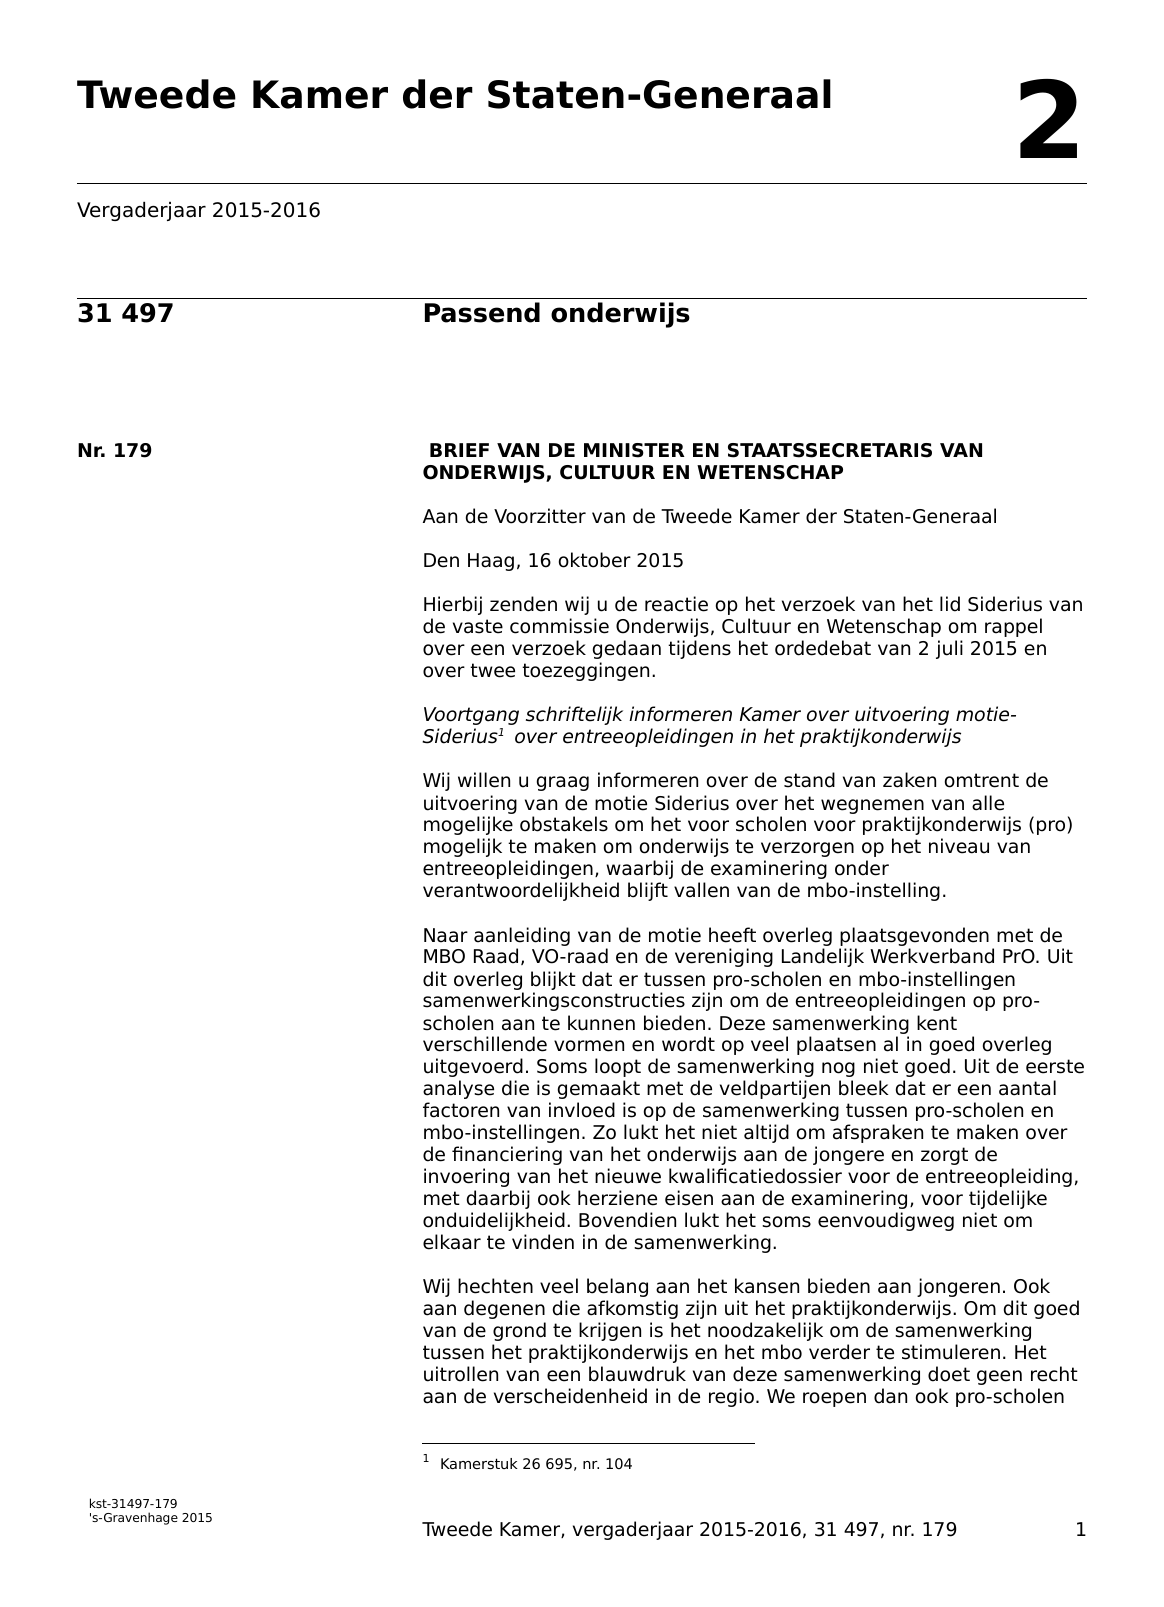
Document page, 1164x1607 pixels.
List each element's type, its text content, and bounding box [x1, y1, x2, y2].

table_cell Vergaderjaar 2015-2016 [77, 184, 1087, 298]
table_header Tweede Kamer der Staten-Generaal [77, 59, 886, 183]
text Den Haag, 16 oktober 2015 [422, 550, 1087, 572]
text Wij hechten veel belang aan het kansen bieden aan jongeren. Ook aan degenen die afkomstig zijn uit het praktijkonderwijs. Om dit goed van de grond te krijgen is het noodzakelijk om de samenwerking tussen het praktijkonderwijs en het mbo verder te stimuleren. Het uitrollen van een blauwdruk van deze samenwerking doet geen recht aan de verscheidenheid in de regio. We roepen dan ook pro-scholen [422, 1276, 1087, 1408]
text Aan de Voorzitter van de Tweede Kamer der Staten-Generaal [422, 506, 1087, 528]
subtitle Nr. 179 BRIEF VAN DE MINISTER EN STAATSSECRETARIS VAN ONDERWIJS, CULTUUR EN WETENSCHAP [77, 440, 1087, 484]
text kst-31497-179 [88, 1497, 323, 1511]
text Naar aanleiding van de motie heeft overleg plaatsgevonden met de MBO Raad, VO-raad en de vereniging Landelijk Werkverband PrO. Uit dit overleg blijkt dat er tussen pro-scholen en mbo-instellingen samenwerkingsconstructies zijn om de entreeopleidingen op pro-scholen aan te kunnen bieden. Deze samenwerking kent verschillende vormen en wordt op veel plaatsen al in goed overleg uitgevoerd. Soms loopt de samenwerking nog niet goed. Uit de eerste analyse die is gemaakt met de veldpartijen bleek dat er een aantal factoren van invloed is op de samenwerking tussen pro-scholen en mbo-instellingen. Zo lukt het niet altijd om afspraken te maken over de financiering van het onderwijs aan de jongere en zorgt de invoering van het nieuwe kwalificatiedossier voor de entreeopleiding, met daarbij ook herziene eisen aan de examinering, voor tijdelijke onduidelijkheid. Bovendien lukt het soms eenvoudigweg niet om elkaar te vinden in de samenwerking. [422, 924, 1087, 1254]
table_header 2 [886, 59, 1087, 183]
text Wij willen u graag informeren over de stand van zaken omtrent de uitvoering van de motie Siderius over het wegnemen van alle mogelijke obstakels om het voor scholen voor praktijkonderwijs (pro) mogelijk te maken om onderwijs te verzorgen op het niveau van entreeopleidingen, waarbij de examinering onder verantwoordelijkheid blijft vallen van de mbo-instelling. [422, 770, 1087, 902]
subtitle Voortgang schriftelijk informeren Kamer over uitvoering motie-Siderius over entreeopleidingen in het praktijkonderwijs [422, 704, 1087, 748]
text Hierbij zenden wij u de reactie op het verzoek van het lid Siderius van de vaste commissie Onderwijs, Cultuur en Wetenschap om rappel over een verzoek gedaan tijdens het ordedebat van 2 juli 2015 en over twee toezeggingen. [422, 594, 1087, 682]
text 's-Gravenhage 2015 [88, 1511, 323, 1525]
subtitle 31 497 Passend onderwijs [77, 299, 1087, 329]
text Kamerstuk 26 695, nr. 104 [422, 1452, 1087, 1474]
